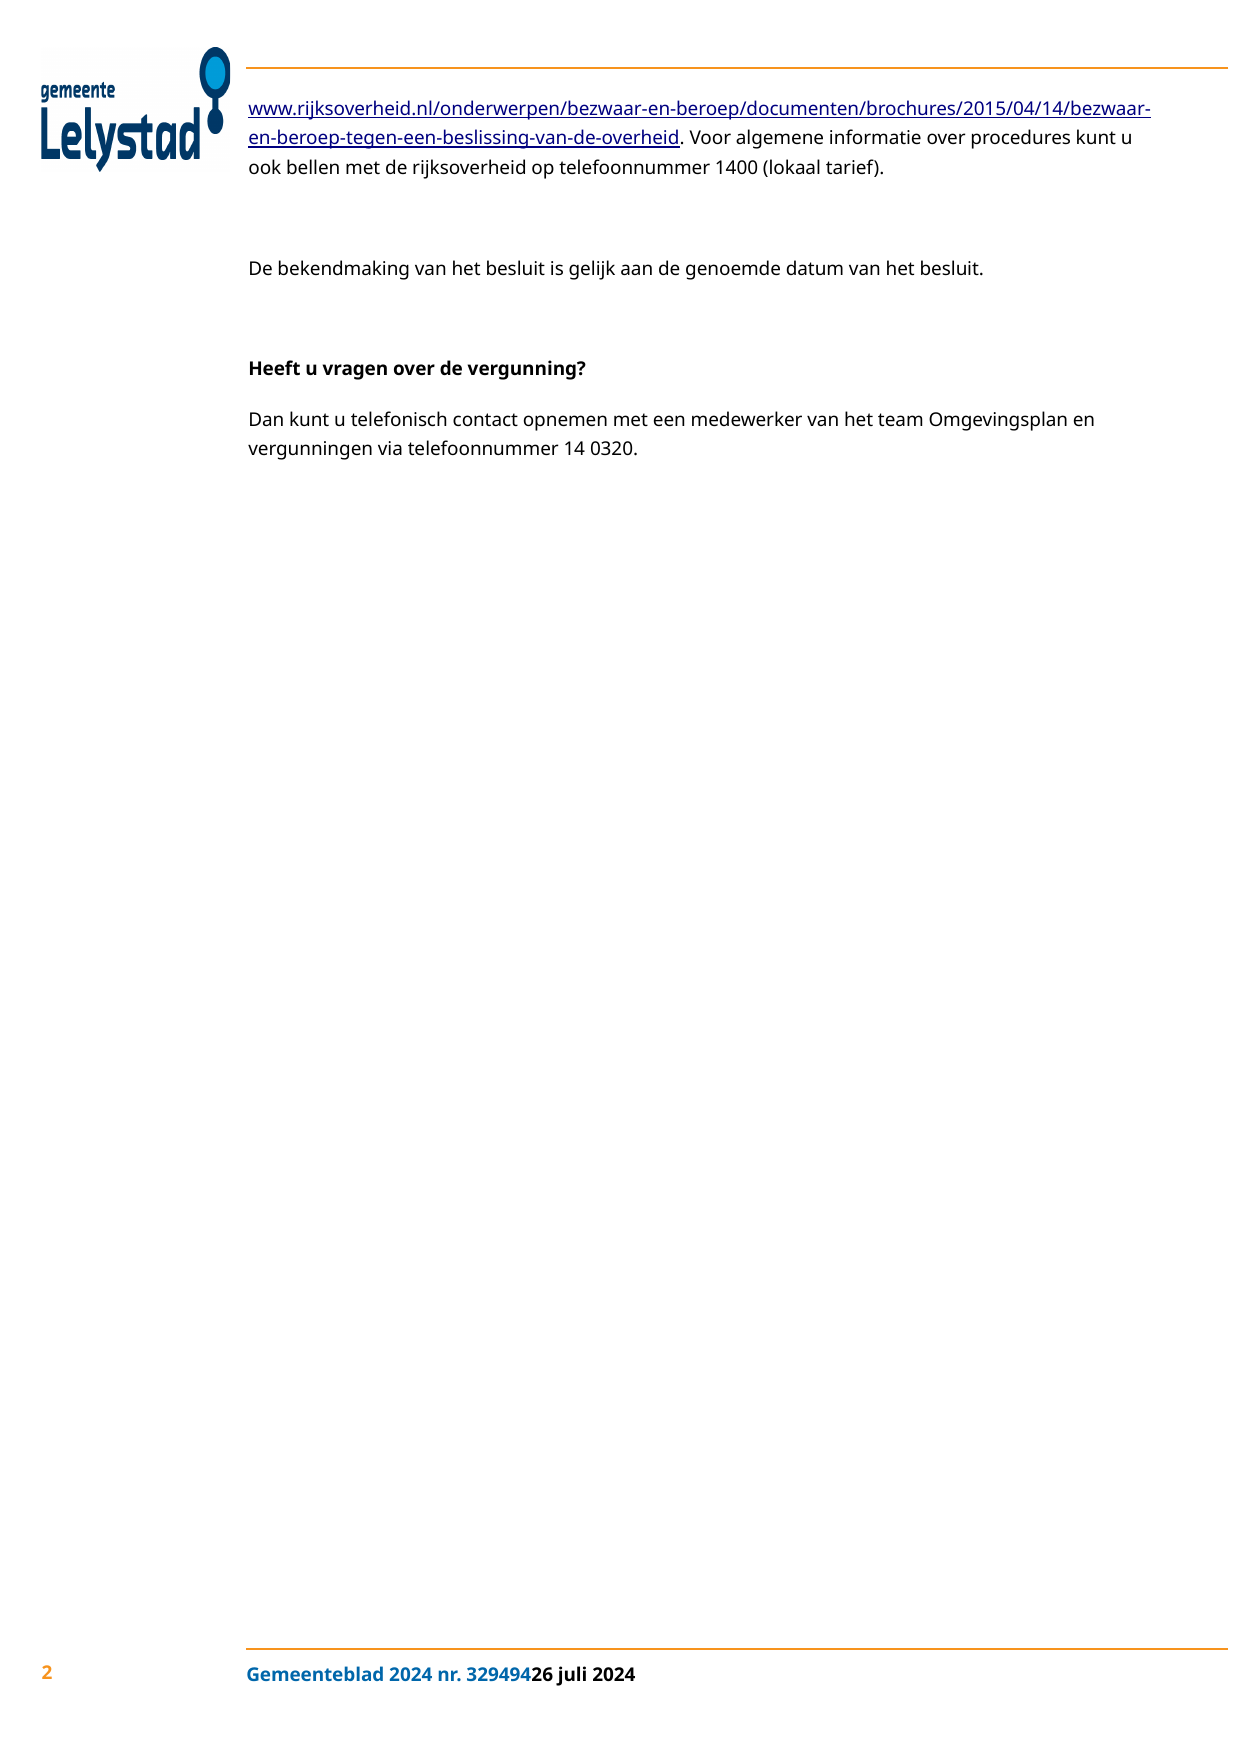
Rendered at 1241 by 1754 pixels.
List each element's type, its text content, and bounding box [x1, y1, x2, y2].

text De bekendmaking van het besluit is gelijk aan de genoemde datum van het besluit. [248, 255, 1152, 281]
text Heeft u vragen over de vergunning? [248, 356, 1152, 381]
text Dan kunt u telefonisch contact opnemen met een medewerker van het team Omgevingsplan en vergunningen via telefoonnummer 14 0320. [248, 406, 1152, 461]
text www.rijksoverheid.nl/onderwerpen/bezwaar-en-beroep/documenten/brochures/2015/04/14/bezwaar-en-beroep-tegen-een-beslissing-van-de-overheid. Voor algemene informatie over procedures kunt u ook bellen met de rijksoverheid op telefoonnummer 1400 (lokaal tarief). [248, 95, 1152, 180]
picture [41, 47, 231, 172]
